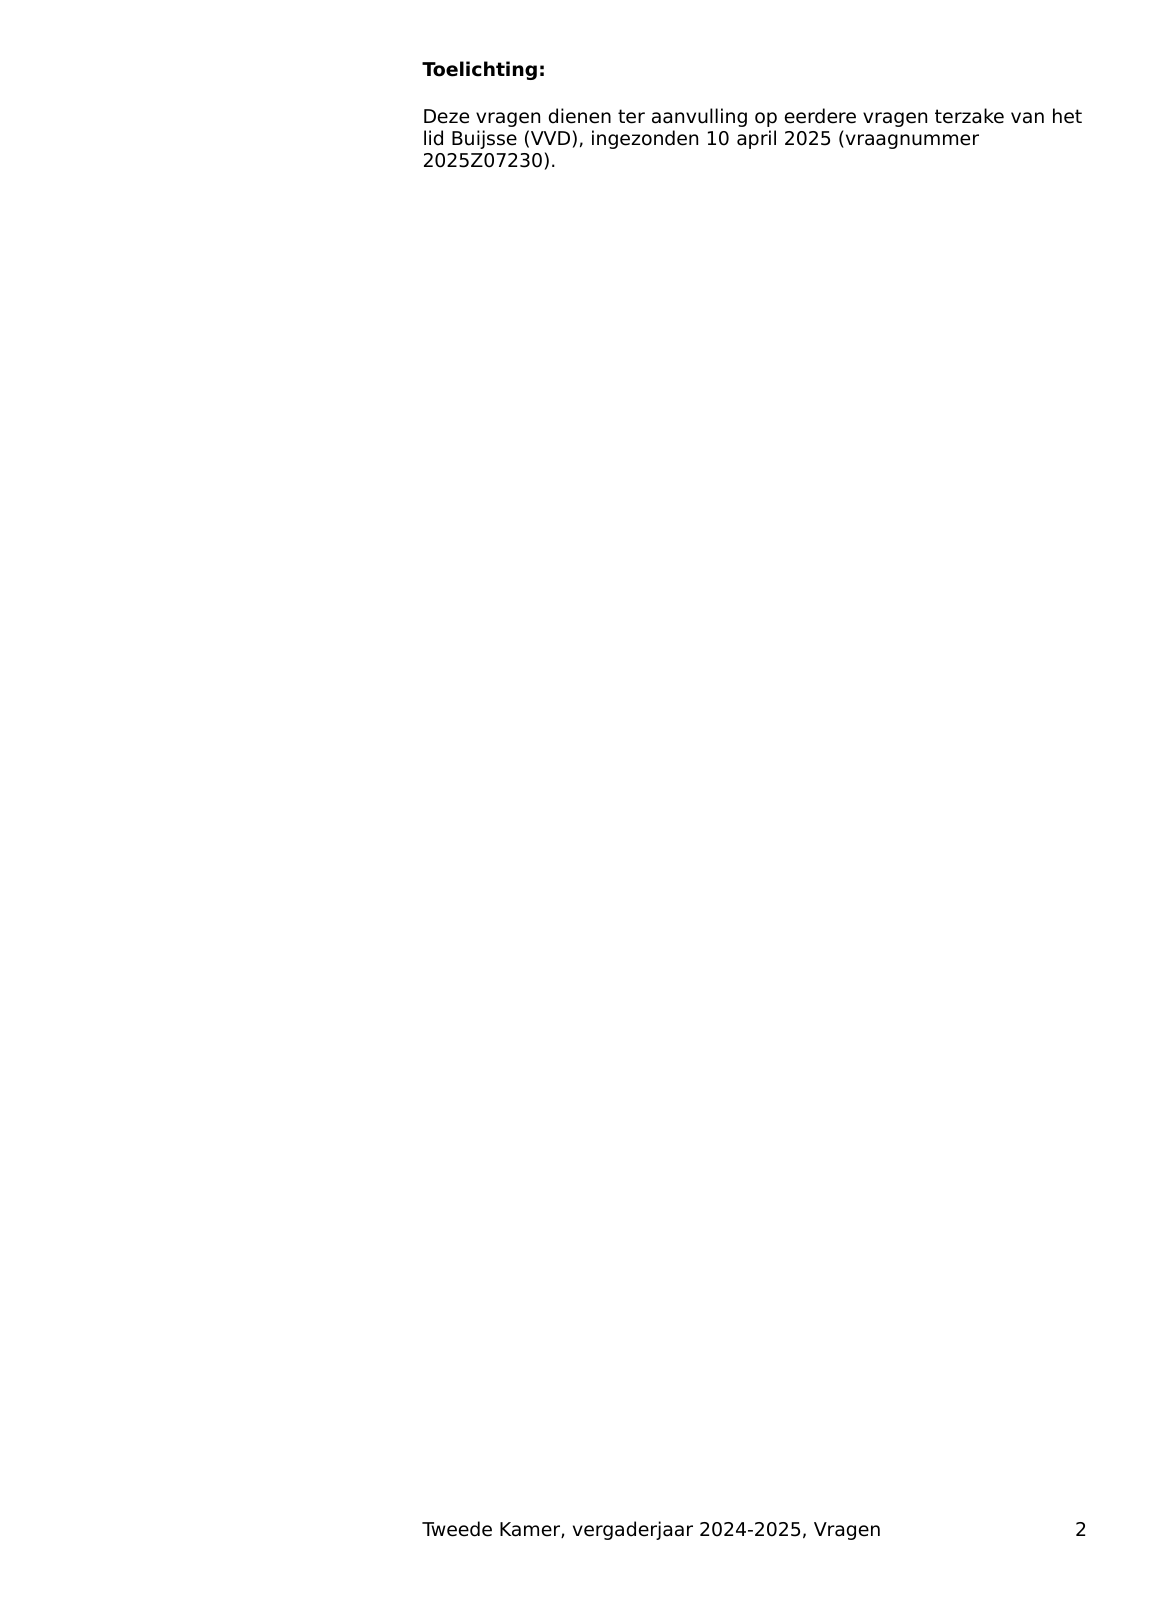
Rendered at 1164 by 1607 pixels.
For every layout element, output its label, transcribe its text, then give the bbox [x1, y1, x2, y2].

subtitle Toelichting: [422, 59, 1087, 81]
text Deze vragen dienen ter aanvulling op eerdere vragen terzake van het lid Buijsse (VVD), ingezonden 10 april 2025 (vraagnummer 2025Z07230). [422, 106, 1087, 172]
